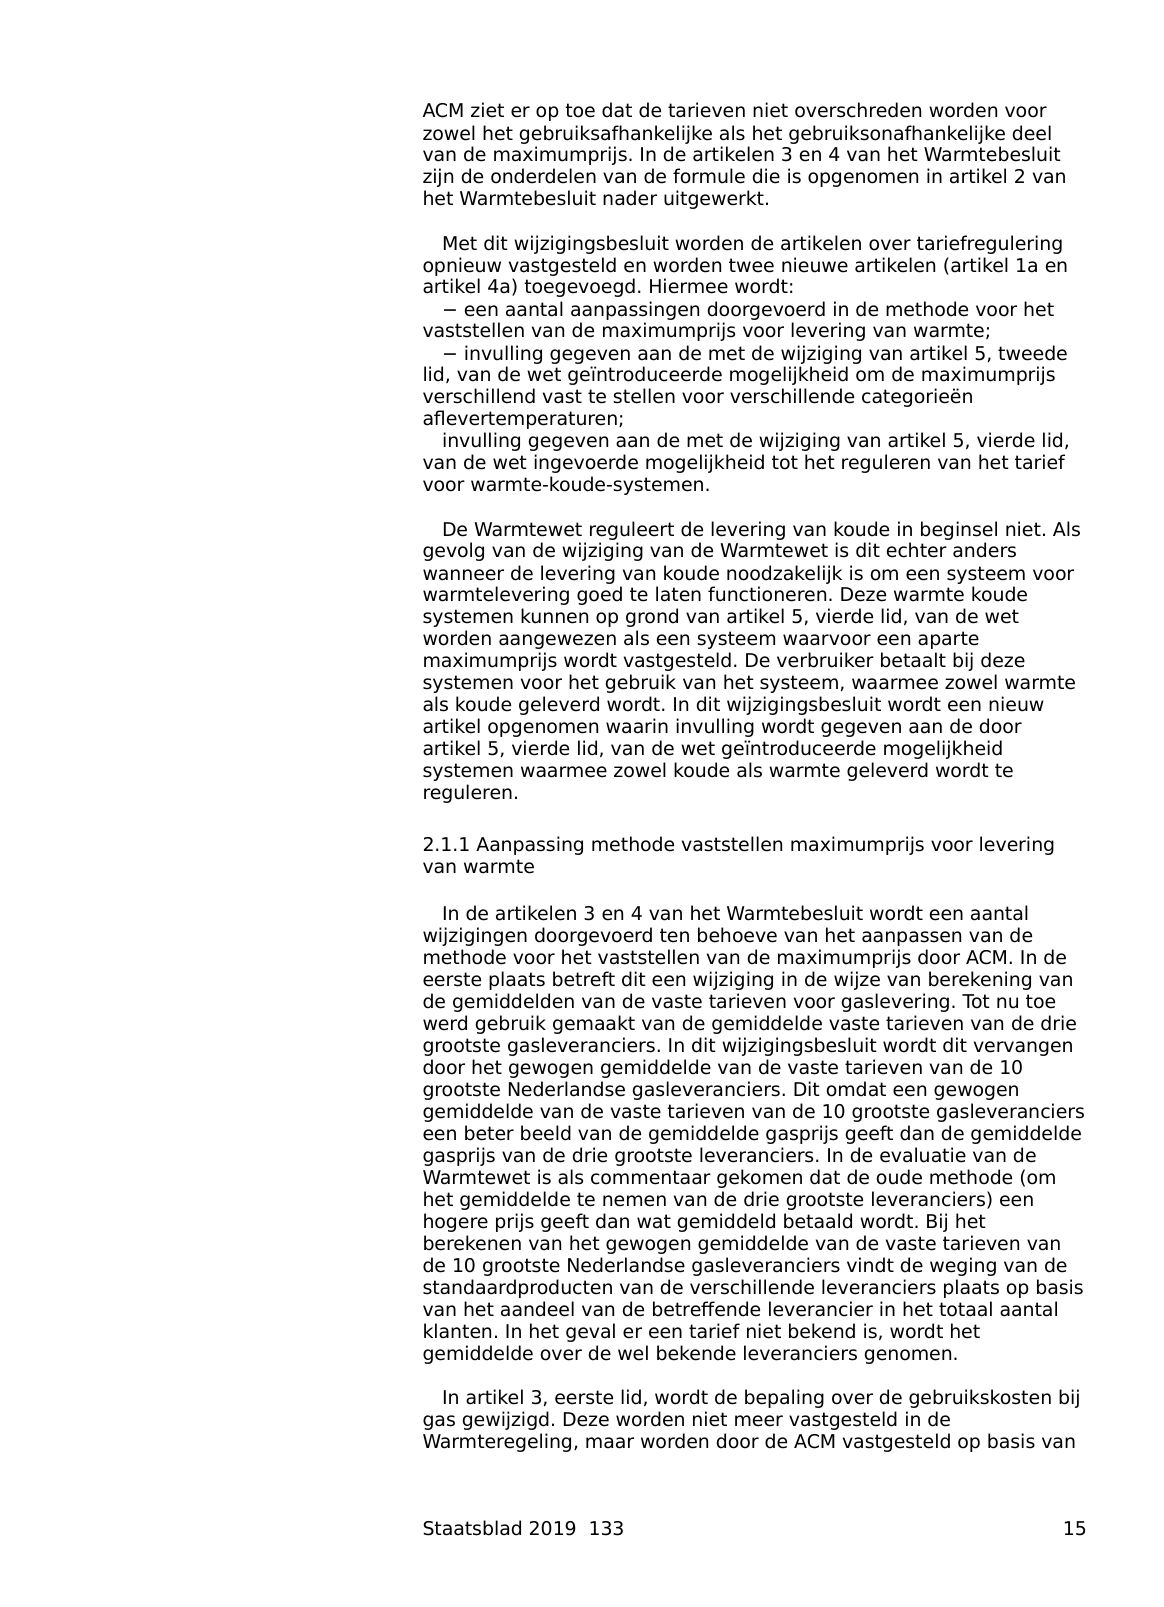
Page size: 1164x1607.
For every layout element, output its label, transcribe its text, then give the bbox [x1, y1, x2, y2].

subtitle 2.1.1 Aanpassing methode vaststellen maximumprijs voor levering van warmte [422, 834, 1087, 878]
text − een aantal aanpassingen doorgevoerd in de methode voor het vaststellen van de maximumprijs voor levering van warmte; [422, 298, 1087, 342]
text Met dit wijzigingsbesluit worden de artikelen over tariefregulering opnieuw vastgesteld en worden twee nieuwe artikelen (artikel 1a en artikel 4a) toegevoegd. Hiermee wordt: [422, 232, 1087, 298]
text In artikel 3, eerste lid, wordt de bepaling over de gebruikskosten bij gas gewijzigd. Deze worden niet meer vastgesteld in de Warmteregeling, maar worden door de ACM vastgesteld op basis van [422, 1387, 1087, 1453]
text ACM ziet er op toe dat de tarieven niet overschreden worden voor zowel het gebruiksafhankelijke als het gebruiksonafhankelijke deel van de maximumprijs. In de artikelen 3 en 4 van het Warmtebesluit zijn de onderdelen van de formule die is opgenomen in artikel 2 van het Warmtebesluit nader uitgewerkt. [422, 100, 1087, 210]
text − invulling gegeven aan de met de wijziging van artikel 5, tweede lid, van de wet geïntroduceerde mogelijkheid om de maximumprijs verschillend vast te stellen voor verschillende categorieën aflevertemperaturen; [422, 342, 1087, 430]
text De Warmtewet reguleert de levering van koude in beginsel niet. Als gevolg van de wijziging van de Warmtewet is dit echter anders wanneer de levering van koude noodzakelijk is om een systeem voor warmtelevering goed te laten functioneren. Deze warmte koude systemen kunnen op grond van artikel 5, vierde lid, van de wet worden aangewezen als een systeem waarvoor een aparte maximumprijs wordt vastgesteld. De verbruiker betaalt bij deze systemen voor het gebruik van het systeem, waarmee zowel warmte als koude geleverd wordt. In dit wijzigingsbesluit wordt een nieuw artikel opgenomen waarin invulling wordt gegeven aan de door artikel 5, vierde lid, van de wet geïntroduceerde mogelijkheid systemen waarmee zowel koude als warmte geleverd wordt te reguleren. [422, 518, 1087, 804]
text invulling gegeven aan de met de wijziging van artikel 5, vierde lid, van de wet ingevoerde mogelijkheid tot het reguleren van het tarief voor warmte-koude-systemen. [422, 430, 1087, 496]
text In de artikelen 3 en 4 van het Warmtebesluit wordt een aantal wijzigingen doorgevoerd ten behoeve van het aanpassen van de methode voor het vaststellen van de maximumprijs door ACM. In de eerste plaats betreft dit een wijziging in de wijze van berekening van de gemiddelden van de vaste tarieven voor gaslevering. Tot nu toe werd gebruik gemaakt van de gemiddelde vaste tarieven van de drie grootste gasleveranciers. In dit wijzigingsbesluit wordt dit vervangen door het gewogen gemiddelde van de vaste tarieven van de 10 grootste Nederlandse gasleveranciers. Dit omdat een gewogen gemiddelde van de vaste tarieven van de 10 grootste gasleveranciers een beter beeld van de gemiddelde gasprijs geeft dan de gemiddelde gasprijs van de drie grootste leveranciers. In de evaluatie van de Warmtewet is als commentaar gekomen dat de oude methode (om het gemiddelde te nemen van de drie grootste leveranciers) een hogere prijs geeft dan wat gemiddeld betaald wordt. Bij het berekenen van het gewogen gemiddelde van de vaste tarieven van de 10 grootste Nederlandse gasleveranciers vindt de weging van de standaardproducten van de verschillende leveranciers plaats op basis van het aandeel van de betreffende leverancier in het totaal aantal klanten. In het geval er een tarief niet bekend is, wordt het gemiddelde over de wel bekende leveranciers genomen. [422, 903, 1087, 1365]
